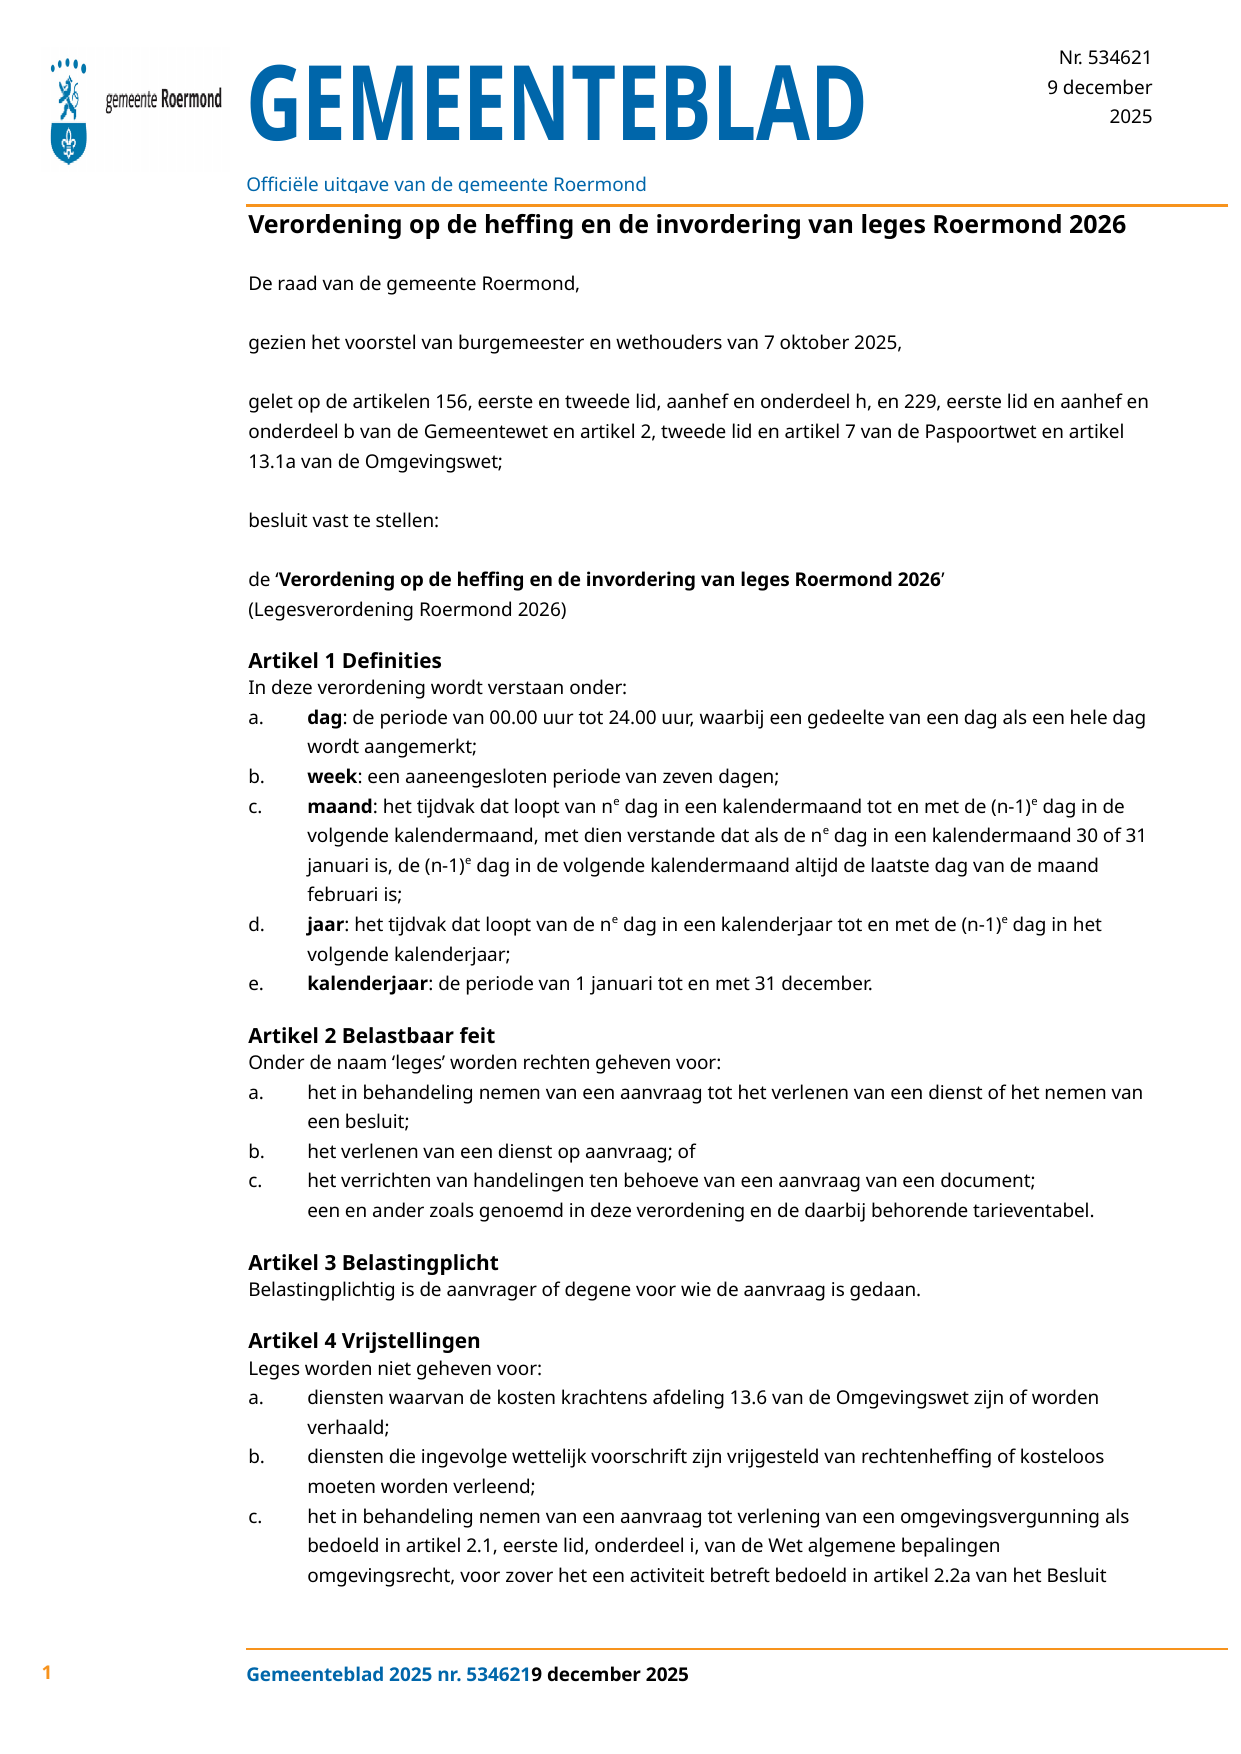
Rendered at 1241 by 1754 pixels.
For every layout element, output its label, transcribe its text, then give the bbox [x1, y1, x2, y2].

list dag: de periode van 00.00 uur tot 24.00 uur, waarbij een gedeelte van een dag als een hele dag wordt aangemerkt; [248, 704, 1152, 759]
text De raad van de gemeente Roermond, [248, 270, 1152, 296]
text Verordening op de heffing en de invordering van leges Roermond 2026 [248, 207, 1152, 241]
list het verlenen van een dienst op aanvraag; of [248, 1138, 1152, 1164]
list het in behandeling nemen van een aanvraag tot verlening van een omgevingsvergunning als bedoeld in artikel 2.1, eerste lid, onderdeel i, van de Wet algemene bepalingen omgevingsrecht, voor zover het een activiteit betreft bedoeld in artikel 2.2a van het Besluit [248, 1503, 1152, 1588]
picture [41, 47, 231, 172]
list diensten waarvan de kosten krachtens afdeling 13.6 van de Omgevingswet zijn of worden verhaald; [248, 1384, 1152, 1440]
list het in behandeling nemen van een aanvraag tot het verlenen van een dienst of het nemen van een besluit; [248, 1079, 1152, 1134]
text Artikel 1 Definities [248, 646, 1152, 674]
text (Legesverordening Roermond 2026) [248, 596, 1152, 621]
text Artikel 3 Belastingplicht [248, 1248, 1152, 1276]
text Artikel 4 Vrijstellingen [248, 1326, 1152, 1355]
list een en ander zoals genoemd in deze verordening en de daarbij behorende tarieventabel. [248, 1197, 1152, 1223]
list week: een aaneengesloten periode van zeven dagen; [248, 763, 1152, 789]
text gelet op de artikelen 156, eerste en tweede lid, aanhef en onderdeel h, en 229, eerste lid en aanhef en onderdeel b van de Gemeentewet en artikel 2, tweede lid en artikel 7 van de Paspoortwet en artikel 13.1a van de Omgevingswet; [248, 389, 1152, 473]
text In deze verordening wordt verstaan onder: [248, 674, 1152, 700]
list maand: het tijdvak dat loopt van ne dag in een kalendermaand tot en met de (n-1)e dag in de volgende kalendermaand, met dien verstande dat als de ne dag in een kalendermaand 30 of 31 januari is, de (n-1)e dag in de volgende kalendermaand altijd de laatste dag van de maand februari is; [248, 793, 1152, 907]
text Belastingplichtig is de aanvrager of degene voor wie de aanvraag is gedaan. [248, 1276, 1152, 1302]
text Onder de naam ‘leges’ worden rechten geheven voor: [248, 1049, 1152, 1075]
list het verrichten van handelingen ten behoeve van een aanvraag van een document; [248, 1168, 1152, 1193]
list jaar: het tijdvak dat loopt van de ne dag in een kalenderjaar tot en met de (n-1)e dag in het volgende kalenderjaar; [248, 911, 1152, 967]
text besluit vast te stellen: [248, 507, 1152, 533]
text Artikel 2 Belastbaar feit [248, 1021, 1152, 1049]
text de ‘Verordening op de heffing en de invordering van leges Roermond 2026’ [248, 566, 1152, 592]
text gezien het voorstel van burgemeester en wethouders van 7 oktober 2025, [248, 329, 1152, 355]
text Leges worden niet geheven voor: [248, 1355, 1152, 1381]
list kalenderjaar: de periode van 1 januari tot en met 31 december. [248, 970, 1152, 996]
list diensten die ingevolge wettelijk voorschrift zijn vrijgesteld van rechtenheffing of kosteloos moeten worden verleend; [248, 1444, 1152, 1499]
